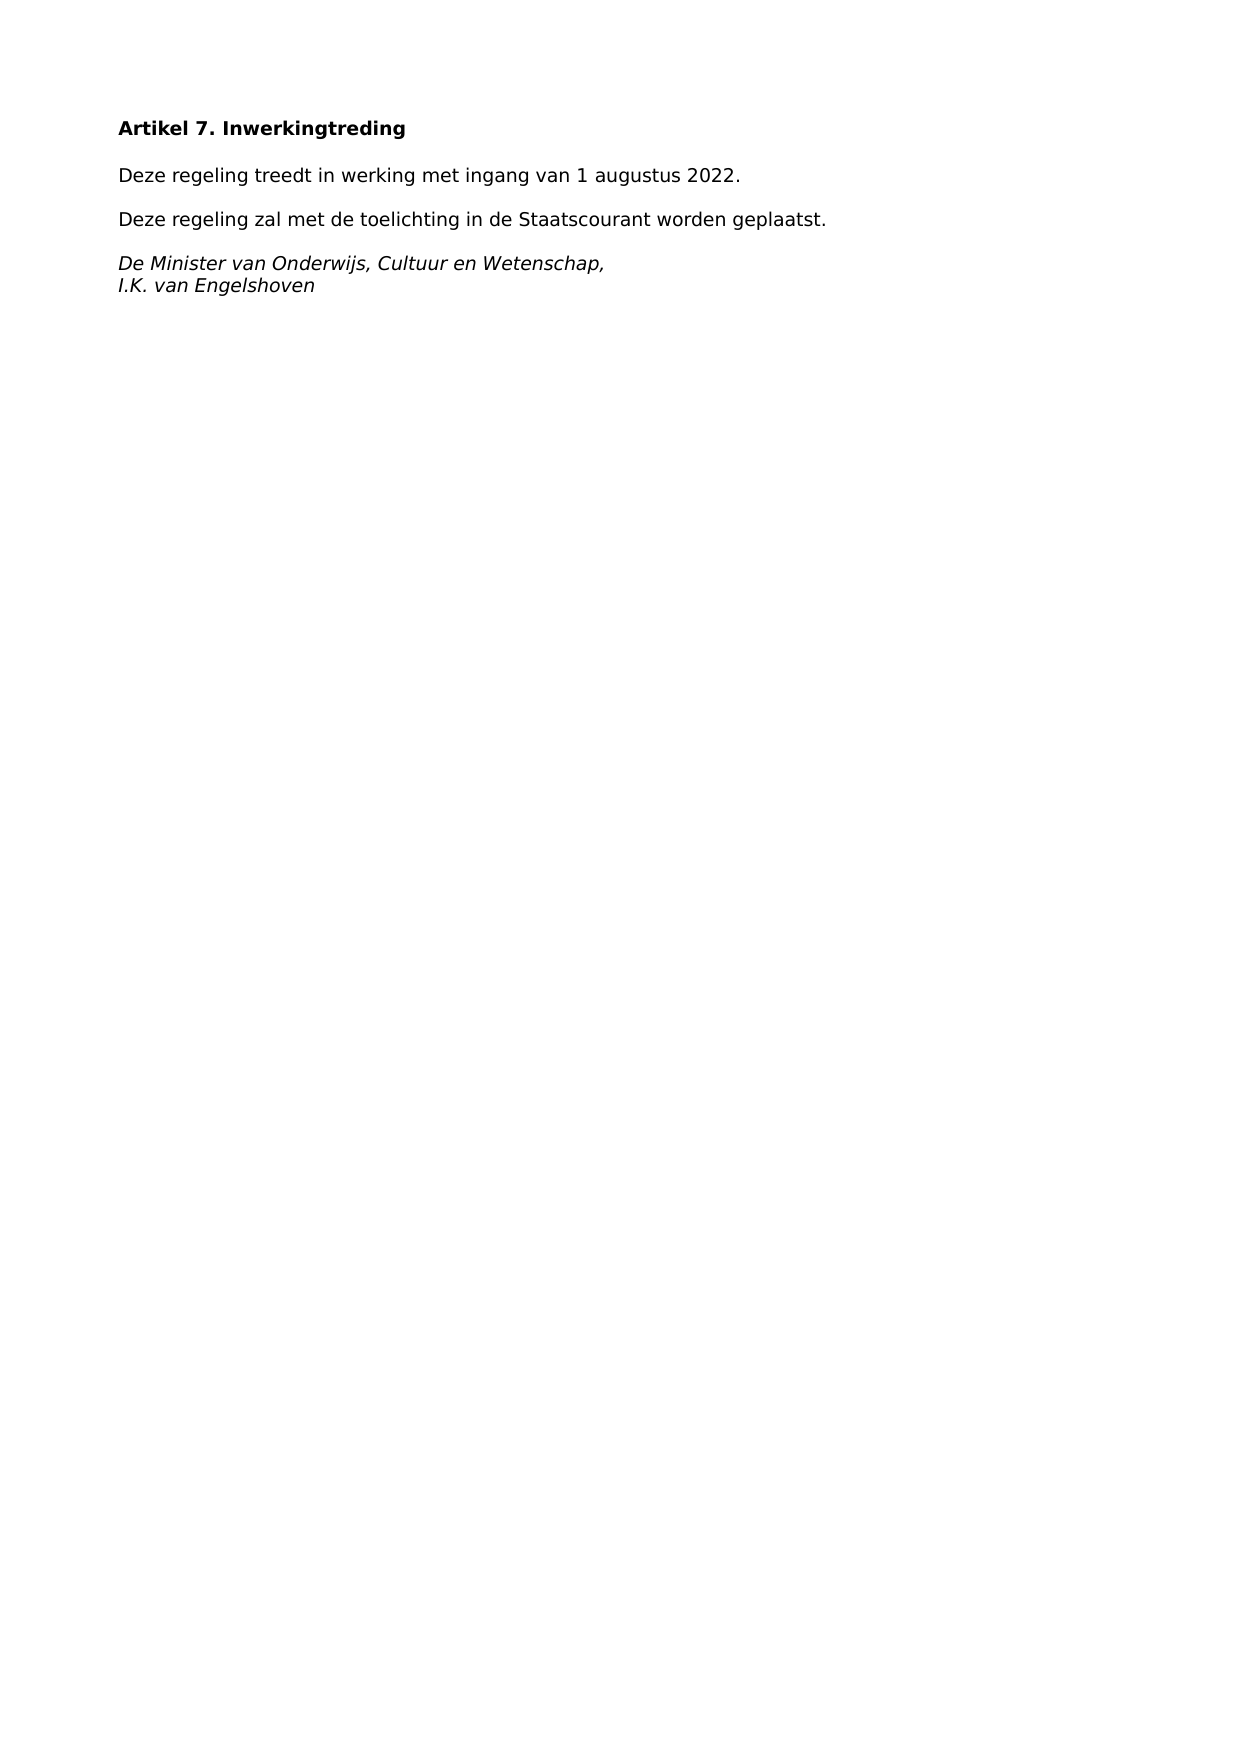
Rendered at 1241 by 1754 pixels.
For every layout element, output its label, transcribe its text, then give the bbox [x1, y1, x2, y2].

text Deze regeling treedt in werking met ingang van 1 augustus 2022. [118, 165, 1122, 187]
text Deze regeling zal met de toelichting in de Staatscourant worden geplaatst. [118, 209, 1122, 231]
subtitle Artikel 7. Inwerkingtreding [118, 118, 1122, 140]
text De Minister van Onderwijs, Cultuur en Wetenschap, I.K. van Engelshoven [118, 253, 1122, 297]
